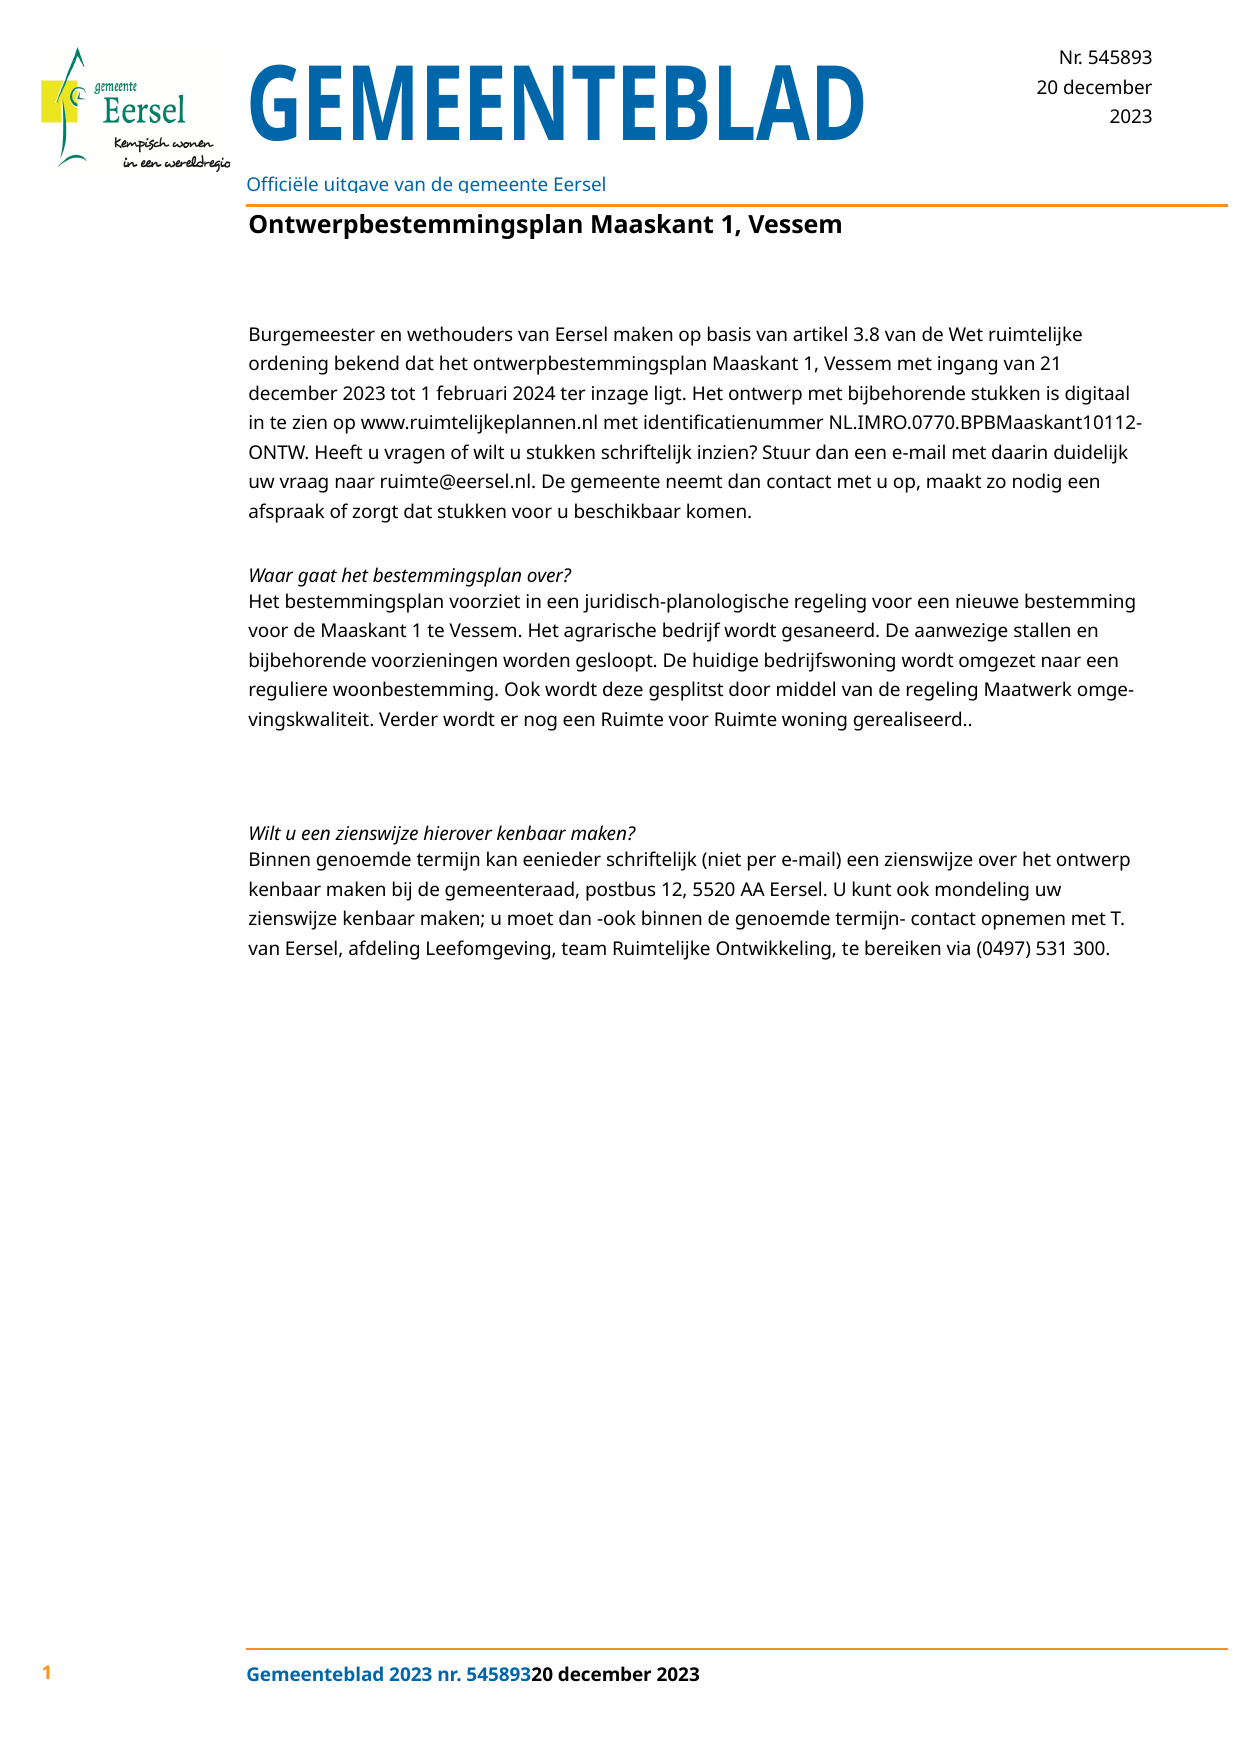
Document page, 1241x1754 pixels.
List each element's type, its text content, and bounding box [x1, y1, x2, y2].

text Ontwerpbestemmingsplan Maaskant 1, Vessem [248, 207, 1152, 241]
picture [41, 47, 231, 172]
text Burgemeester en wethouders van Eersel maken op basis van artikel 3.8 van de Wet ruimtelijke ordening bekend dat het ontwerpbestemmingsplan Maaskant 1, Vessem met ingang van 21 december 2023 tot 1 februari 2024 ter inzage ligt. Het ontwerp met bijbehorende stukken is digitaal in te zien op www.ruimtelijkeplannen.nl met identificatienummer NL.IMRO.0770.BPBMaaskant10112-ONTW. Heeft u vragen of wilt u stukken schriftelijk inzien? Stuur dan een e-mail met daarin duidelijk uw vraag naar ruimte@eersel.nl. De gemeente neemt dan contact met u op, maakt zo nodig een afspraak of zorgt dat stukken voor u beschikbaar komen. [248, 321, 1152, 524]
text Wilt u een zienswijze hierover kenbaar maken? [248, 821, 1152, 846]
text Binnen genoemde termijn kan eenieder schriftelijk (niet per e-mail) een zienswijze over het ontwerp kenbaar maken bij de gemeenteraad, postbus 12, 5520 AA Eersel. U kunt ook mondeling uw zienswijze kenbaar maken; u moet dan -ook binnen de genoemde termijn- contact opnemen met T. van Eersel, afdeling Leefomgeving, team Ruimtelijke Ontwikkeling, te bereiken via (0497) 531 300. [248, 846, 1152, 961]
text Het bestemmingsplan voorziet in een juridisch-planologische regeling voor een nieuwe bestemming voor de Maaskant 1 te Vessem. Het agrarische bedrijf wordt gesaneerd. De aanwezige stallen en bijbehorende voorzieningen worden gesloopt. De huidige bedrijfswoning wordt omgezet naar een reguliere woonbestemming. Ook wordt deze gesplitst door middel van de regeling Maatwerk omge-vingskwaliteit. Verder wordt er nog een Ruimte voor Ruimte woning gerealiseerd.. [248, 588, 1152, 732]
text Waar gaat het bestemmingsplan over? [248, 562, 1152, 588]
